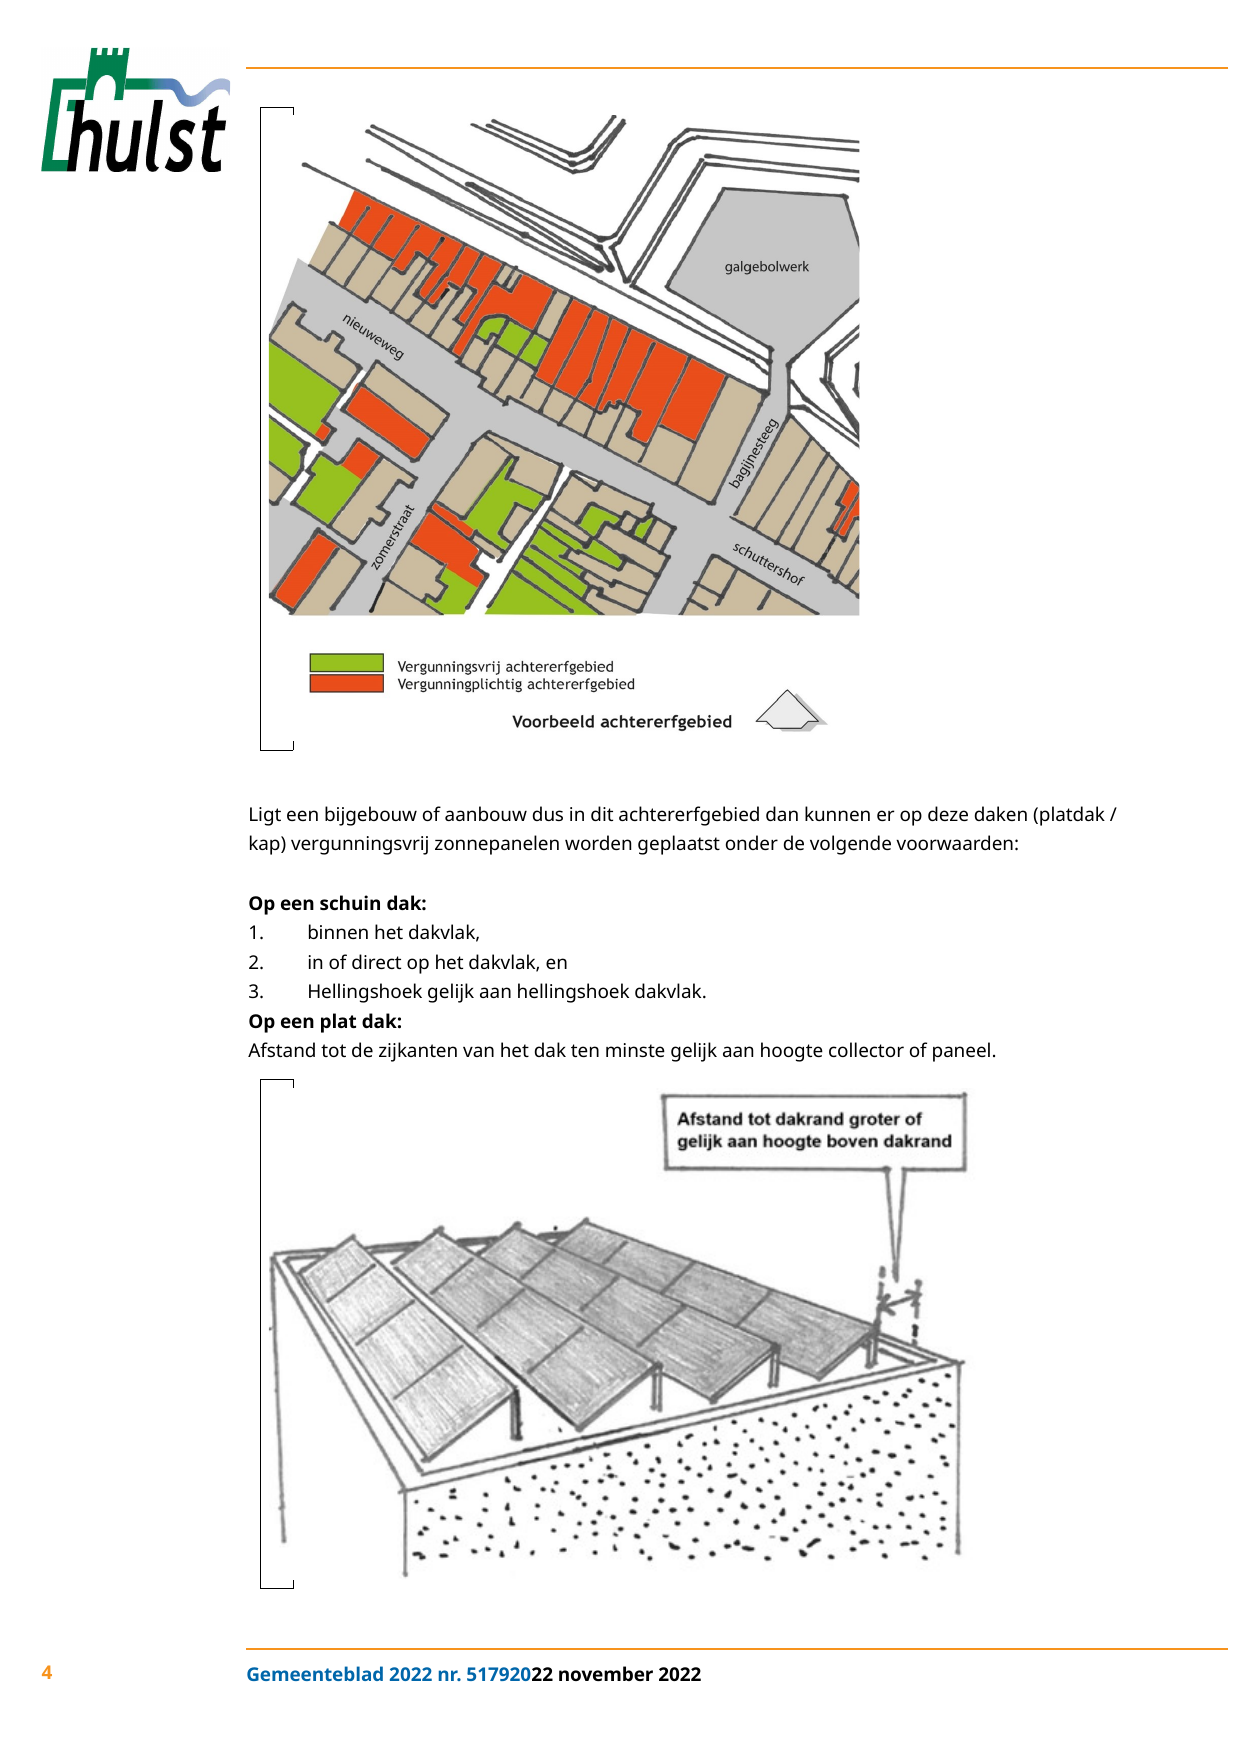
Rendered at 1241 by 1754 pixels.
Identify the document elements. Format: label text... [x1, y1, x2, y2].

picture [268, 1088, 978, 1580]
text Op een plat dak: [248, 1008, 1152, 1034]
text Afstand tot de zijkanten van het dak ten minste gelijk aan hoogte collector of paneel. [248, 1038, 1152, 1063]
list Hellingshoek gelijk aan hellingshoek dakvlak. [248, 978, 1152, 1004]
text Ligt een bijgebouw of aanbouw dus in dit achtererfgebied dan kunnen er op deze daken (platdak / kap) vergunningsvrij zonnepanelen worden geplaatst onder de volgende voorwaarden: [248, 801, 1152, 856]
text Op een schuin dak: [248, 890, 1152, 915]
list in of direct op het dakvlak, en [248, 949, 1152, 974]
picture [41, 47, 231, 172]
list binnen het dakvlak, [248, 919, 1152, 945]
picture [268, 115, 860, 741]
